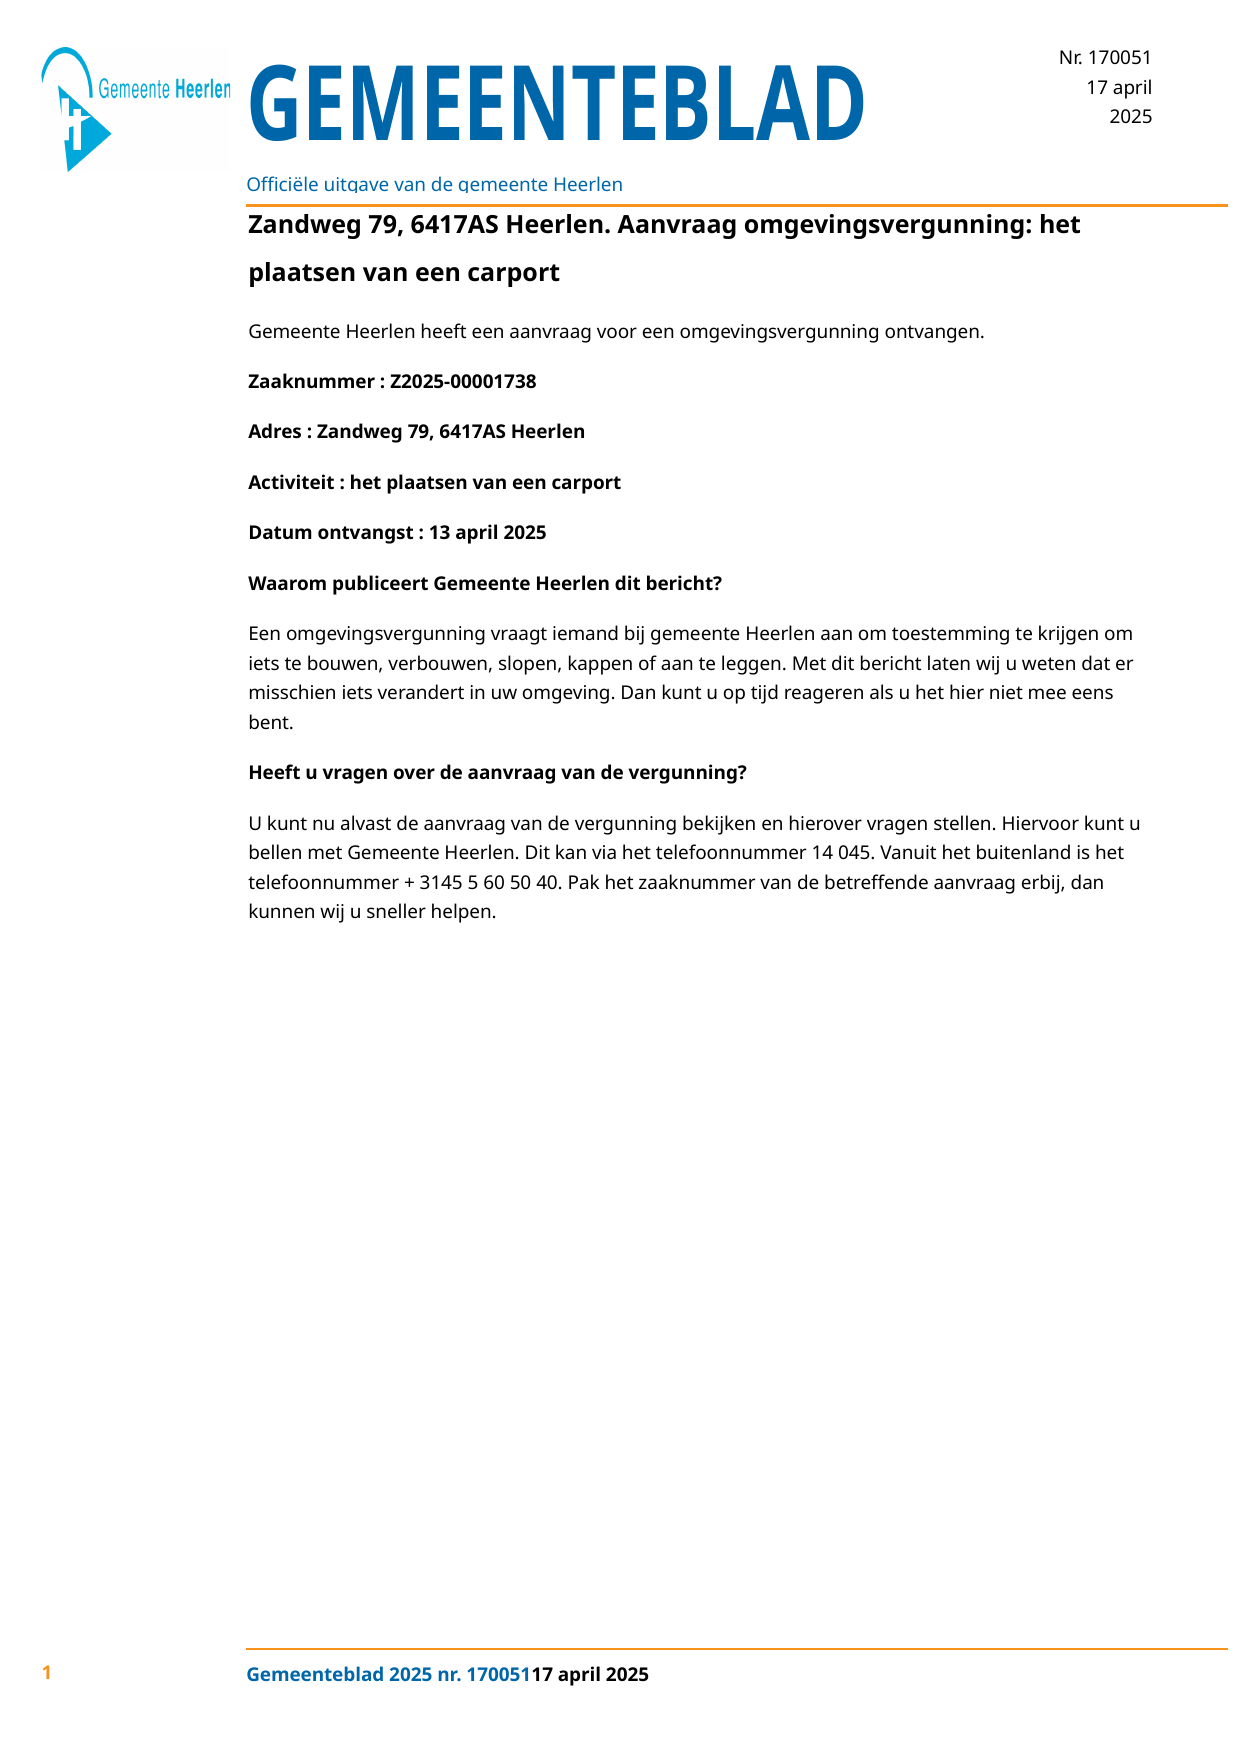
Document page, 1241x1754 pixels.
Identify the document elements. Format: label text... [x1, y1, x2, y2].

text Zaaknummer : Z2025-00001738 [248, 368, 1152, 394]
text Heeft u vragen over de aanvraag van de vergunning? [248, 759, 1152, 785]
picture [41, 47, 59, 70]
text Waarom publiceert Gemeente Heerlen dit bericht? [248, 570, 1152, 596]
text Gemeente Heerlen heeft een aanvraag voor een omgevingsvergunning ontvangen. [248, 318, 1152, 344]
text Activiteit : het plaatsen van een carport [248, 469, 1152, 495]
text Adres : Zandweg 79, 6417AS Heerlen [248, 419, 1152, 444]
text Datum ontvangst : 13 april 2025 [248, 519, 1152, 545]
text Een omgevingsvergunning vraagt iemand bij gemeente Heerlen aan om toestemming te krijgen om iets te bouwen, verbouwen, slopen, kappen of aan te leggen. Met dit bericht laten wij u weten dat er misschien iets verandert in uw omgeving. Dan kunt u op tijd reageren als u het hier niet mee eens bent. [248, 620, 1152, 735]
text Zandweg 79, 6417AS Heerlen. Aanvraag omgevingsvergunning: het plaatsen van een carport [248, 207, 1152, 288]
picture [41, 47, 231, 172]
text U kunt nu alvast de aanvraag van de vergunning bekijken en hierover vragen stellen. Hiervoor kunt u bellen met Gemeente Heerlen. Dit kan via het telefoonnummer 14 045. Vanuit het buitenland is het telefoonnummer + 3145 5 60 50 40. Pak het zaaknummer van de betreffende aanvraag erbij, dan kunnen wij u sneller helpen. [248, 810, 1152, 924]
